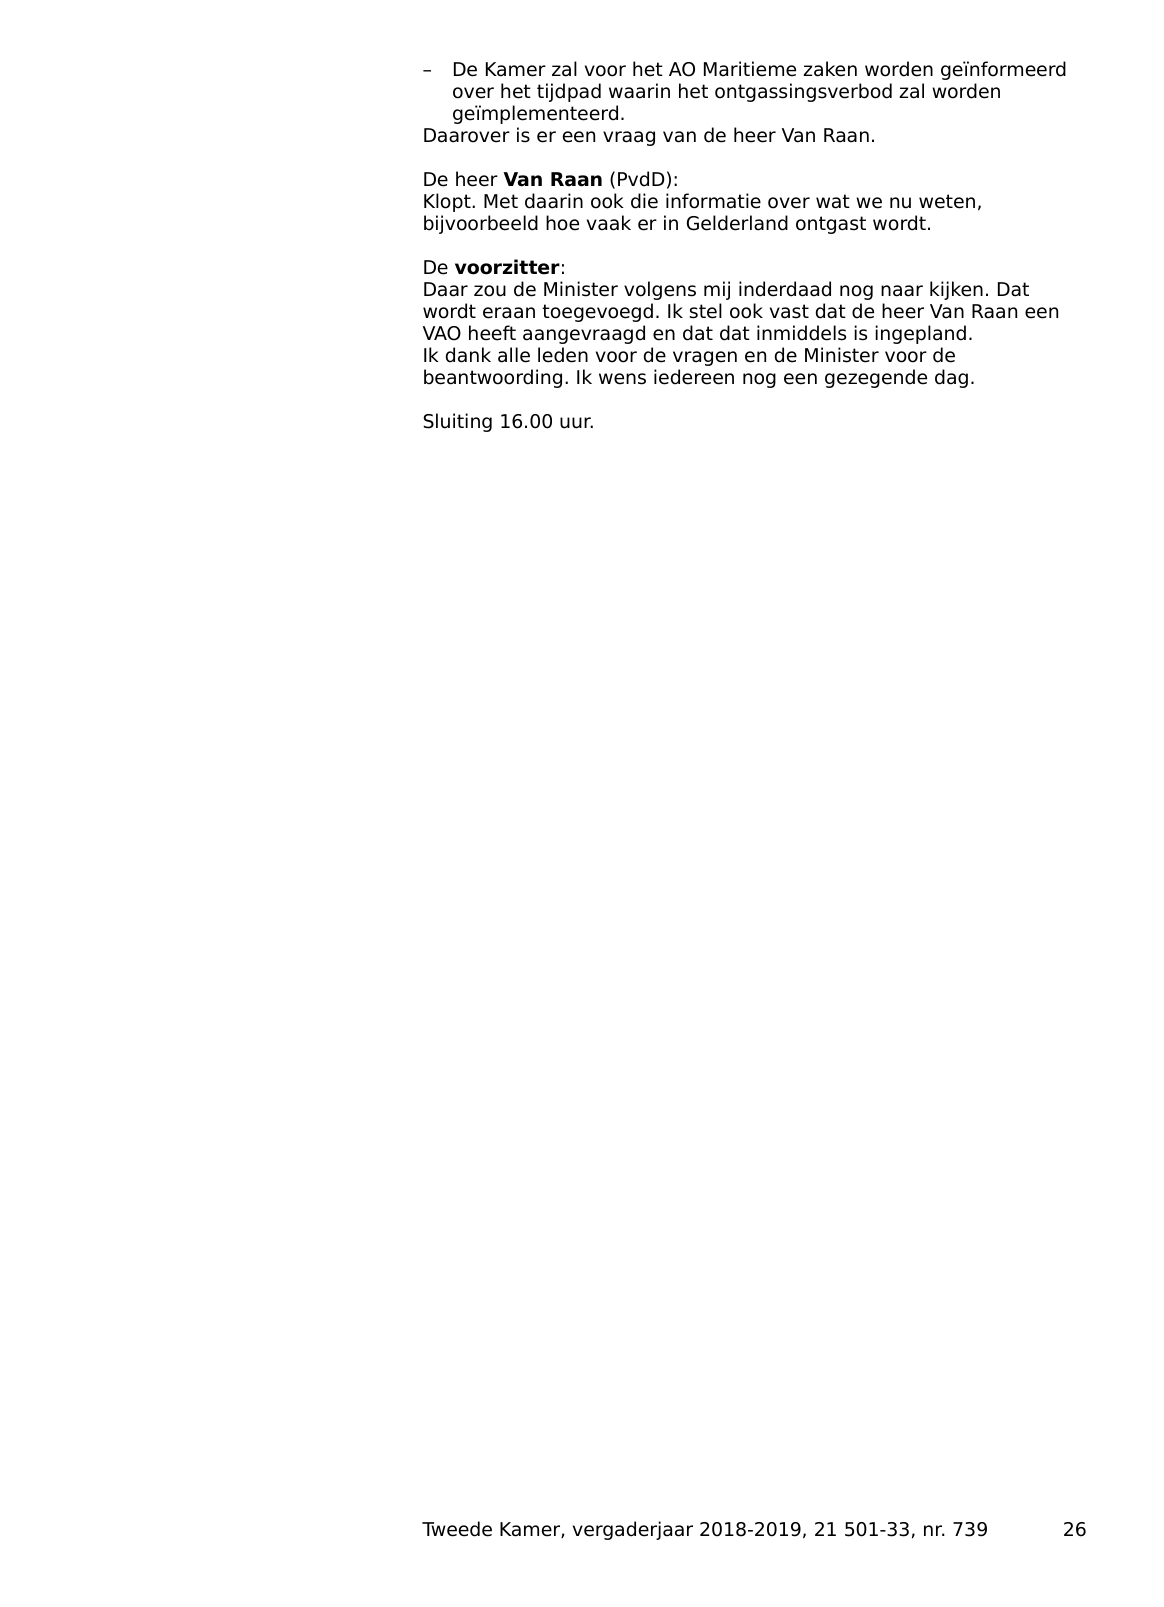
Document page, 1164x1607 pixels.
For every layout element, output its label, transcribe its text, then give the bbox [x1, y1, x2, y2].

text Daarover is er een vraag van de heer Van Raan. [422, 125, 1087, 147]
text Klopt. Met daarin ook die informatie over wat we nu weten, bijvoorbeeld hoe vaak er in Gelderland ontgast wordt. [422, 191, 1087, 235]
text De voorzitter: [422, 257, 1087, 279]
text Daar zou de Minister volgens mij inderdaad nog naar kijken. Dat wordt eraan toegevoegd. Ik stel ook vast dat de heer Van Raan een VAO heeft aangevraagd en dat dat inmiddels is ingepland. [422, 279, 1087, 345]
text – De Kamer zal voor het AO Maritieme zaken worden geïnformeerd over het tijdpad waarin het ontgassingsverbod zal worden geïmplementeerd. [422, 59, 1087, 125]
text Ik dank alle leden voor de vragen en de Minister voor de beantwoording. Ik wens iedereen nog een gezegende dag. [422, 345, 1087, 389]
text Sluiting 16.00 uur. [422, 411, 1087, 433]
text De heer Van Raan (PvdD): [422, 169, 1087, 191]
